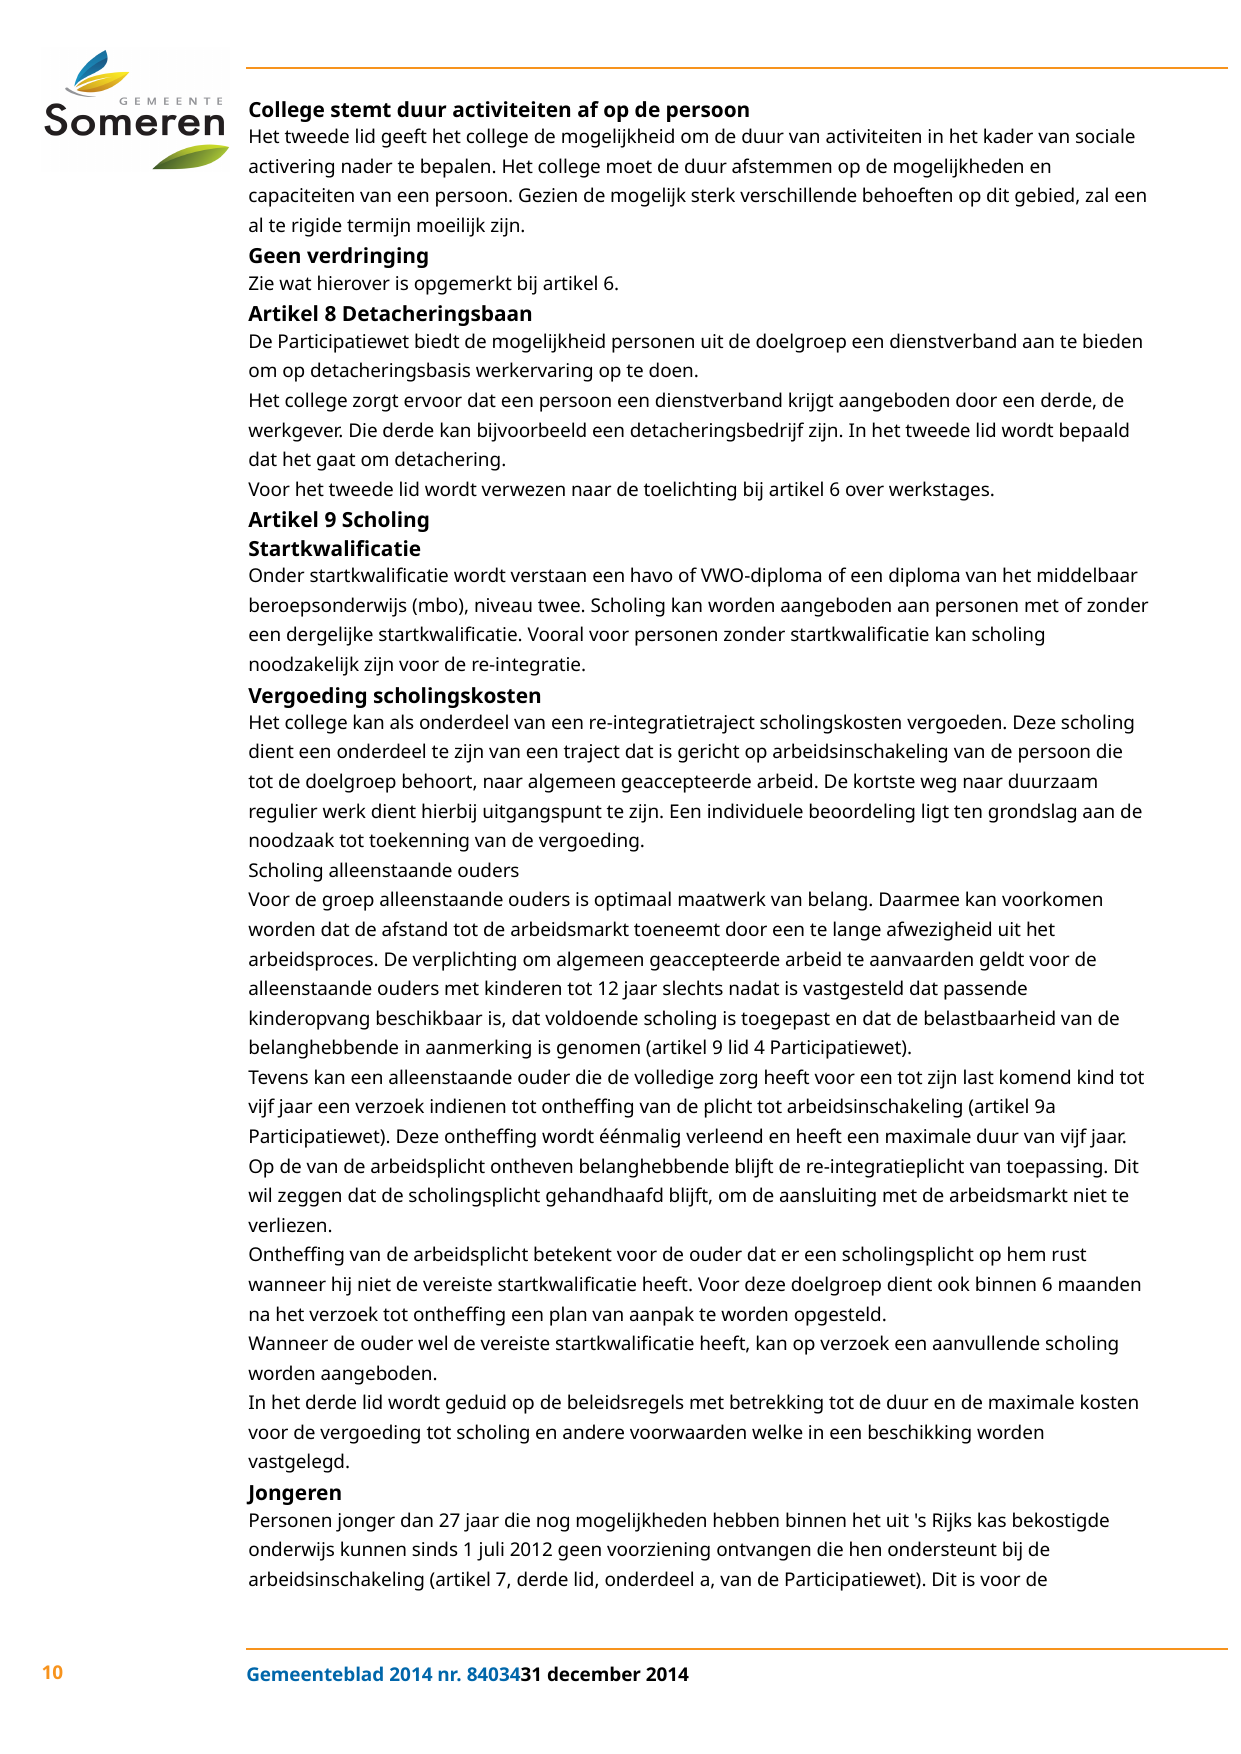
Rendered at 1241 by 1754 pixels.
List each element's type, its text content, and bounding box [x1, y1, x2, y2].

text Het tweede lid geeft het college de mogelijkheid om de duur van activiteiten in het kader van sociale activering nader te bepalen. Het college moet de duur afstemmen op de mogelijkheden en capaciteiten van een persoon. Gezien de mogelijk sterk verschillende behoeften op dit gebied, zal een al te rigide termijn moeilijk zijn. [248, 123, 1152, 238]
text Voor de groep alleenstaande ouders is optimaal maatwerk van belang. Daarmee kan voorkomen worden dat de afstand tot de arbeidsmarkt toeneemt door een te lange afwezigheid uit het arbeidsproces. De verplichting om algemeen geaccepteerde arbeid te aanvaarden geldt voor de alleenstaande ouders met kinderen tot 12 jaar slechts nadat is vastgesteld dat passende kinderopvang beschikbaar is, dat voldoende scholing is toegepast en dat de belastbaarheid van de belanghebbende in aanmerking is genomen (artikel 9 lid 4 Participatiewet). [248, 887, 1152, 1060]
text Personen jonger dan 27 jaar die nog mogelijkheden hebben binnen het uit 's Rijks kas bekostigde onderwijs kunnen sinds 1 juli 2012 geen voorziening ontvangen die hen ondersteunt bij de arbeidsinschakeling (artikel 7, derde lid, onderdeel a, van de Participatiewet). Dit is voor de [248, 1507, 1152, 1592]
text Onder startkwalificatie wordt verstaan een havo of VWO-diploma of een diploma van het middelbaar beroepsonderwijs (mbo), niveau twee. Scholing kan worden aangeboden aan personen met of zonder een dergelijke startkwalificatie. Vooral voor personen zonder startkwalificatie kan scholing noodzakelijk zijn voor de re-integratie. [248, 562, 1152, 677]
text Artikel 9 Scholing [248, 506, 1152, 534]
text Voor het tweede lid wordt verwezen naar de toelichting bij artikel 6 over werkstages. [248, 476, 1152, 502]
text Startkwalificatie [248, 534, 1152, 562]
text De Participatiewet biedt de mogelijkheid personen uit de doelgroep een dienstverband aan te bieden om op detacheringsbasis werkervaring op te doen. [248, 328, 1152, 383]
text Artikel 8 Detacheringsbaan [248, 299, 1152, 328]
text Zie wat hierover is opgemerkt bij artikel 6. [248, 270, 1152, 296]
picture [41, 47, 231, 172]
text College stemt duur activiteiten af op de persoon [248, 95, 1152, 123]
text Vergoeding scholingskosten [248, 681, 1152, 709]
text Wanneer de ouder wel de vereiste startkwalificatie heeft, kan op verzoek een aanvullende scholing worden aangeboden. [248, 1330, 1152, 1386]
text In het derde lid wordt geduid op de beleidsregels met betrekking tot de duur en de maximale kosten voor de vergoeding tot scholing en andere voorwaarden welke in een beschikking worden vastgelegd. [248, 1389, 1152, 1474]
text Het college kan als onderdeel van een re-integratietraject scholingskosten vergoeden. Deze scholing dient een onderdeel te zijn van een traject dat is gericht op arbeidsinschakeling van de persoon die tot de doelgroep behoort, naar algemeen geaccepteerde arbeid. De kortste weg naar duurzaam regulier werk dient hierbij uitgangspunt te zijn. Een individuele beoordeling ligt ten grondslag aan de noodzaak tot toekenning van de vergoeding. [248, 709, 1152, 853]
text Jongeren [248, 1478, 1152, 1507]
text Scholing alleenstaande ouders [248, 857, 1152, 883]
text Het college zorgt ervoor dat een persoon een dienstverband krijgt aangeboden door een derde, de werkgever. Die derde kan bijvoorbeeld een detacheringsbedrijf zijn. In het tweede lid wordt bepaald dat het gaat om detachering. [248, 387, 1152, 472]
text Geen verdringing [248, 242, 1152, 270]
text Ontheffing van de arbeidsplicht betekent voor de ouder dat er een scholingsplicht op hem rust wanneer hij niet de vereiste startkwalificatie heeft. Voor deze doelgroep dient ook binnen 6 maanden na het verzoek tot ontheffing een plan van aanpak te worden opgesteld. [248, 1242, 1152, 1327]
text Tevens kan een alleenstaande ouder die de volledige zorg heeft voor een tot zijn last komend kind tot vijf jaar een verzoek indienen tot ontheffing van de plicht tot arbeidsinschakeling (artikel 9a Participatiewet). Deze ontheffing wordt éénmalig verleend en heeft een maximale duur van vijf jaar. Op de van de arbeidsplicht ontheven belanghebbende blijft de re-integratieplicht van toepassing. Dit wil zeggen dat de scholingsplicht gehandhaafd blijft, om de aansluiting met de arbeidsmarkt niet te verliezen. [248, 1064, 1152, 1238]
